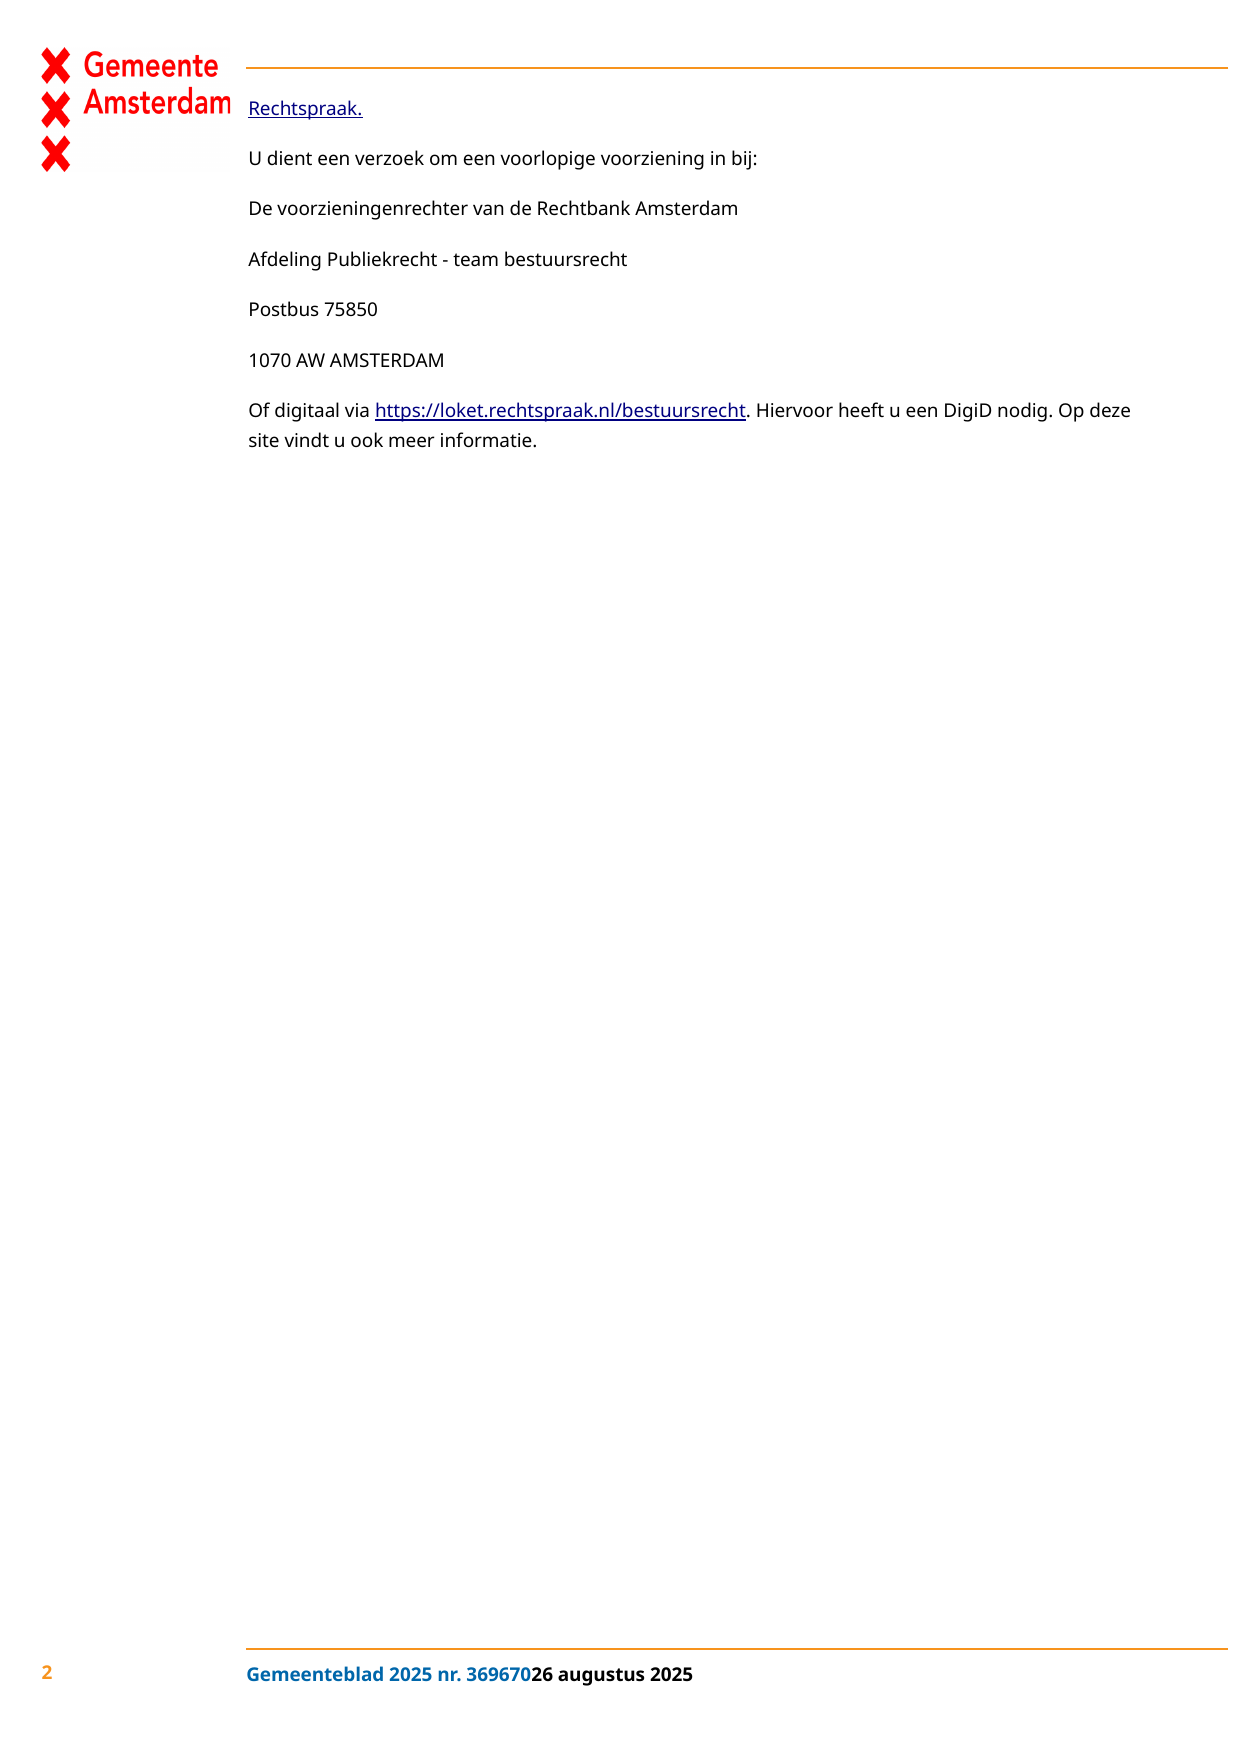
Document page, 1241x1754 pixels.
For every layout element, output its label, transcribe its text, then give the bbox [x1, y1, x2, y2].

text Afdeling Publiekrecht - team bestuursrecht [248, 246, 1152, 272]
picture [41, 47, 231, 172]
text Postbus 75850 [248, 296, 1152, 322]
text 1070 AW AMSTERDAM [248, 347, 1152, 373]
text Of digitaal via https://loket.rechtspraak.nl/bestuursrecht. Hiervoor heeft u een DigiD nodig. Op deze site vindt u ook meer informatie. [248, 397, 1152, 453]
text De voorzieningenrechter van de Rechtbank Amsterdam [248, 196, 1152, 221]
text U dient een verzoek om een voorlopige voorziening in bij: [248, 145, 1152, 171]
text Rechtspraak. [248, 95, 1152, 121]
